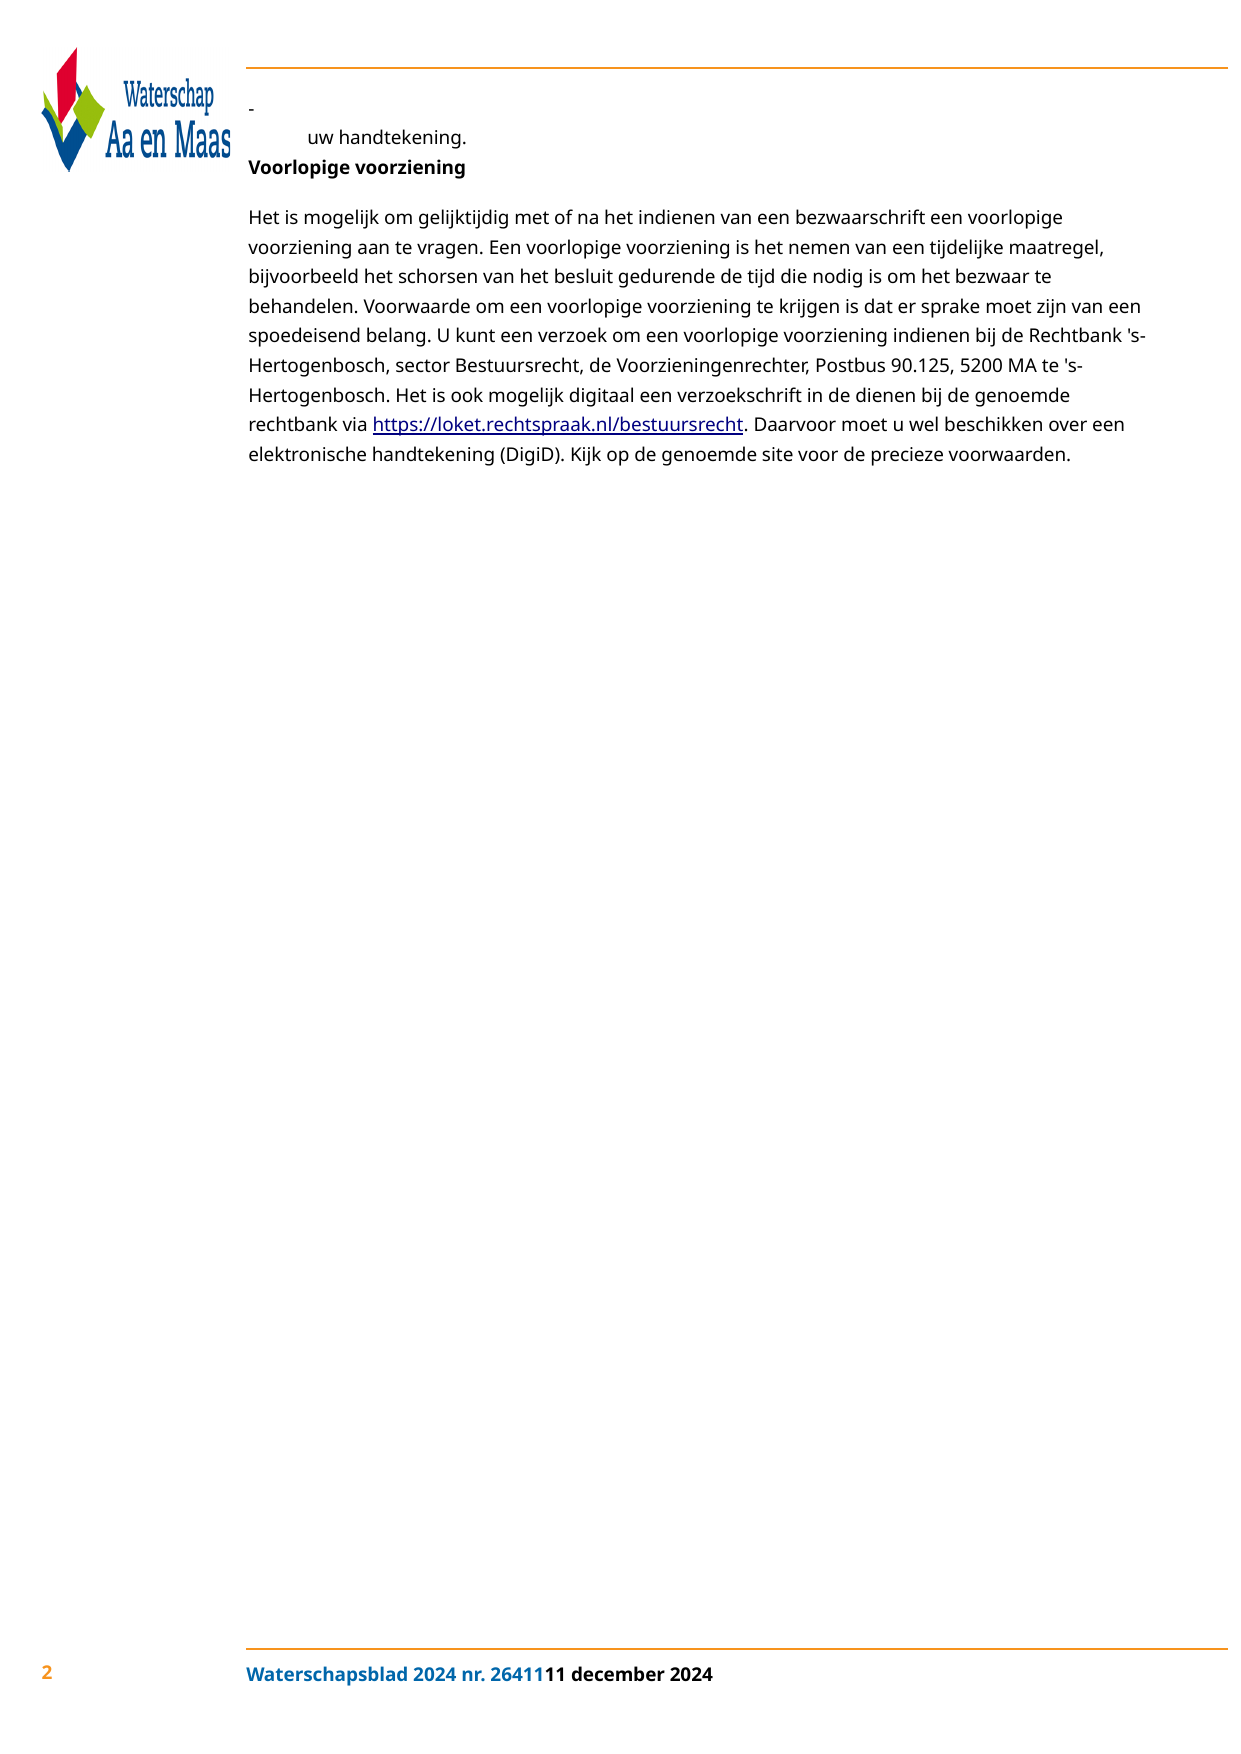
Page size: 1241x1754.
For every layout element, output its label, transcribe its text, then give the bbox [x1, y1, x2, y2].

picture [41, 47, 231, 172]
text Voorlopige voorziening [248, 154, 1152, 180]
text Het is mogelijk om gelijktijdig met of na het indienen van een bezwaarschrift een voorlopige voorziening aan te vragen. Een voorlopige voorziening is het nemen van een tijdelijke maatregel, bijvoorbeeld het schorsen van het besluit gedurende de tijd die nodig is om het bezwaar te behandelen. Voorwaarde om een voorlopige voorziening te krijgen is dat er sprake moet zijn van een spoedeisend belang. U kunt een verzoek om een voorlopige voorziening indienen bij de Rechtbank 's-Hertogenbosch, sector Bestuursrecht, de Voorzieningenrechter, Postbus 90.125, 5200 MA te 's-Hertogenbosch. Het is ook mogelijk digitaal een verzoekschrift in de dienen bij de genoemde rechtbank via https://loket.rechtspraak.nl/bestuursrecht. Daarvoor moet u wel beschikken over een elektronische handtekening (DigiD). Kijk op de genoemde site voor de precieze voorwaarden. [248, 204, 1152, 467]
list uw handtekening. [248, 124, 1152, 150]
